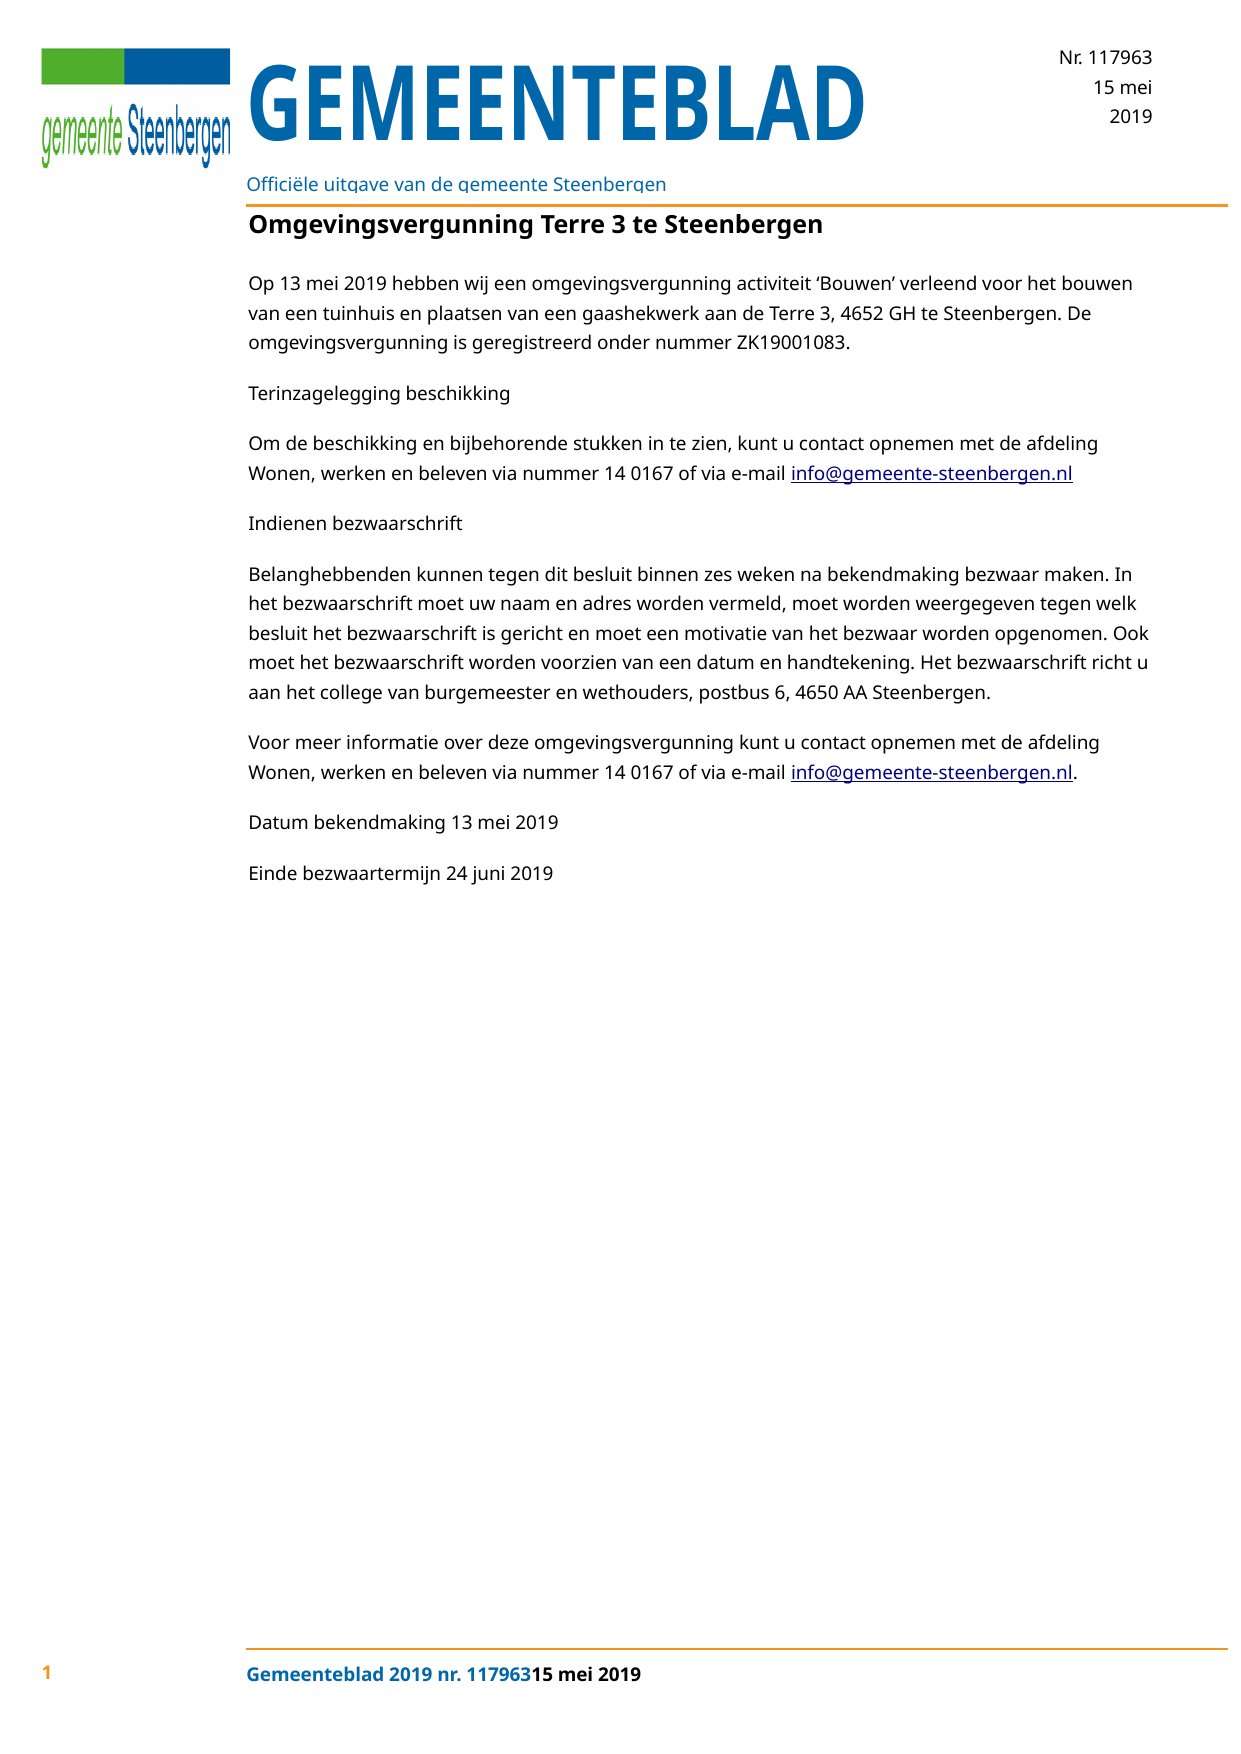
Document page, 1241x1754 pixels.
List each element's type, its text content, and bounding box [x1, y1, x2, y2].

text Terinzagelegging beschikking [248, 380, 1152, 406]
text Belanghebbenden kunnen tegen dit besluit binnen zes weken na bekendmaking bezwaar maken. In het bezwaarschrift moet uw naam en adres worden vermeld, moet worden weergegeven tegen welk besluit het bezwaarschrift is gericht en moet een motivatie van het bezwaar worden opgenomen. Ook moet het bezwaarschrift worden voorzien van een datum en handtekening. Het bezwaarschrift richt u aan het college van burgemeester en wethouders, postbus 6, 4650 AA Steenbergen. [248, 561, 1152, 705]
text Voor meer informatie over deze omgevingsvergunning kunt u contact opnemen met de afdeling Wonen, werken en beleven via nummer 14 0167 of via e-mail info@gemeente-steenbergen.nl. [248, 729, 1152, 785]
text Op 13 mei 2019 hebben wij een omgevingsvergunning activiteit ‘Bouwen’ verleend voor het bouwen van een tuinhuis en plaatsen van een gaashekwerk aan de Terre 3, 4652 GH te Steenbergen. De omgevingsvergunning is geregistreerd onder nummer ZK19001083. [248, 270, 1152, 355]
text Einde bezwaartermijn 24 juni 2019 [248, 860, 1152, 886]
text Omgevingsvergunning Terre 3 te Steenbergen [248, 207, 1152, 241]
text Indienen bezwaarschrift [248, 510, 1152, 536]
text Datum bekendmaking 13 mei 2019 [248, 809, 1152, 835]
picture [41, 47, 231, 172]
text Om de beschikking en bijbehorende stukken in te zien, kunt u contact opnemen met de afdeling Wonen, werken en beleven via nummer 14 0167 of via e-mail info@gemeente-steenbergen.nl [248, 430, 1152, 486]
